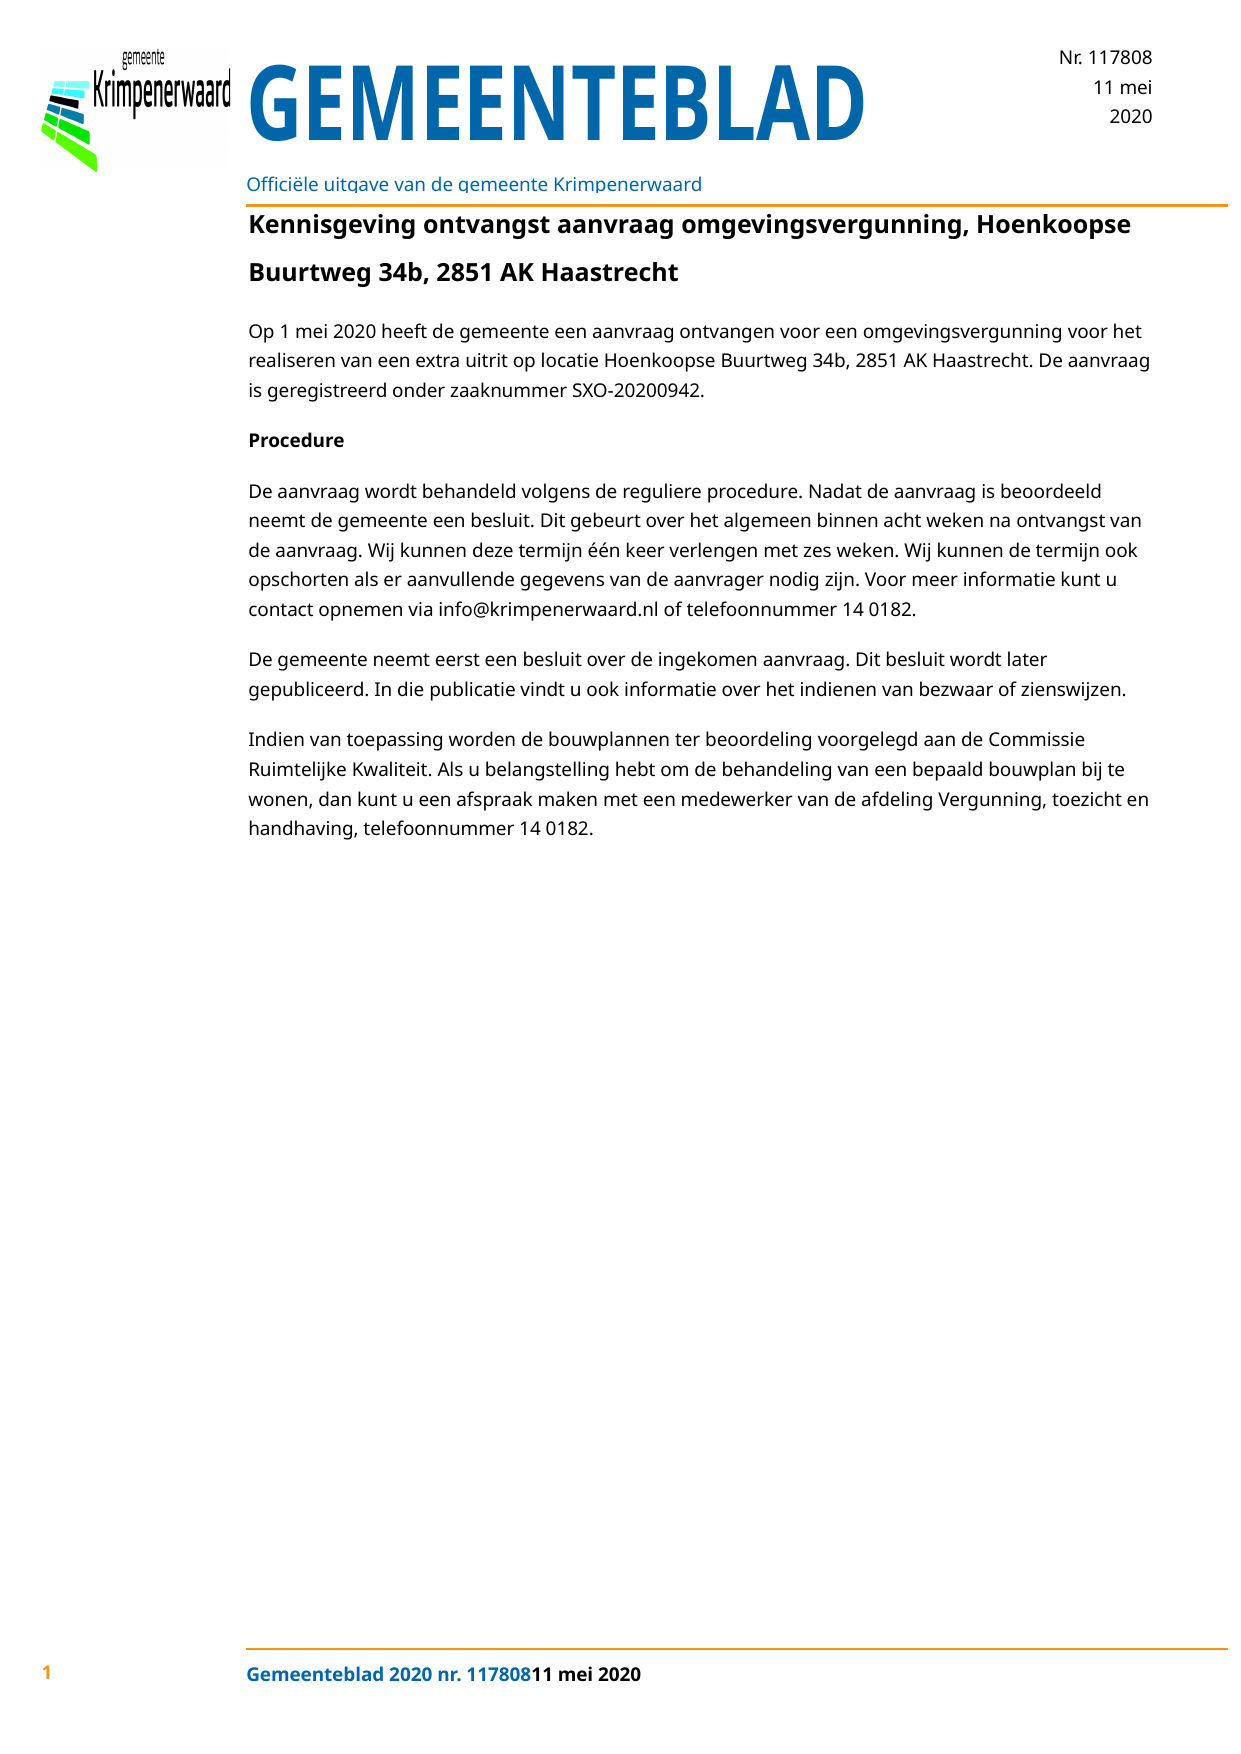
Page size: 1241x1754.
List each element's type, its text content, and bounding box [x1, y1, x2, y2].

text Kennisgeving ontvangst aanvraag omgevingsvergunning, Hoenkoopse Buurtweg 34b, 2851 AK Haastrecht [248, 207, 1152, 288]
text Op 1 mei 2020 heeft de gemeente een aanvraag ontvangen voor een omgevingsvergunning voor het realiseren van een extra uitrit op locatie Hoenkoopse Buurtweg 34b, 2851 AK Haastrecht. De aanvraag is geregistreerd onder zaaknummer SXO-20200942. [248, 318, 1152, 403]
picture [41, 47, 231, 172]
text Procedure [248, 427, 1152, 453]
text De gemeente neemt eerst een besluit over de ingekomen aanvraag. Dit besluit wordt later gepubliceerd. In die publicatie vindt u ook informatie over het indienen van bezwaar of zienswijzen. [248, 647, 1152, 702]
text De aanvraag wordt behandeld volgens de reguliere procedure. Nadat de aanvraag is beoordeeld neemt de gemeente een besluit. Dit gebeurt over het algemeen binnen acht weken na ontvangst van de aanvraag. Wij kunnen deze termijn één keer verlengen met zes weken. Wij kunnen de termijn ook opschorten als er aanvullende gegevens van de aanvrager nodig zijn. Voor meer informatie kunt u contact opnemen via info@krimpenerwaard.nl of telefoonnummer 14 0182. [248, 478, 1152, 622]
text Indien van toepassing worden de bouwplannen ter beoordeling voorgelegd aan de Commissie Ruimtelijke Kwaliteit. Als u belangstelling hebt om de behandeling van een bepaald bouwplan bij te wonen, dan kunt u een afspraak maken met een medewerker van de afdeling Vergunning, toezicht en handhaving, telefoonnummer 14 0182. [248, 727, 1152, 841]
